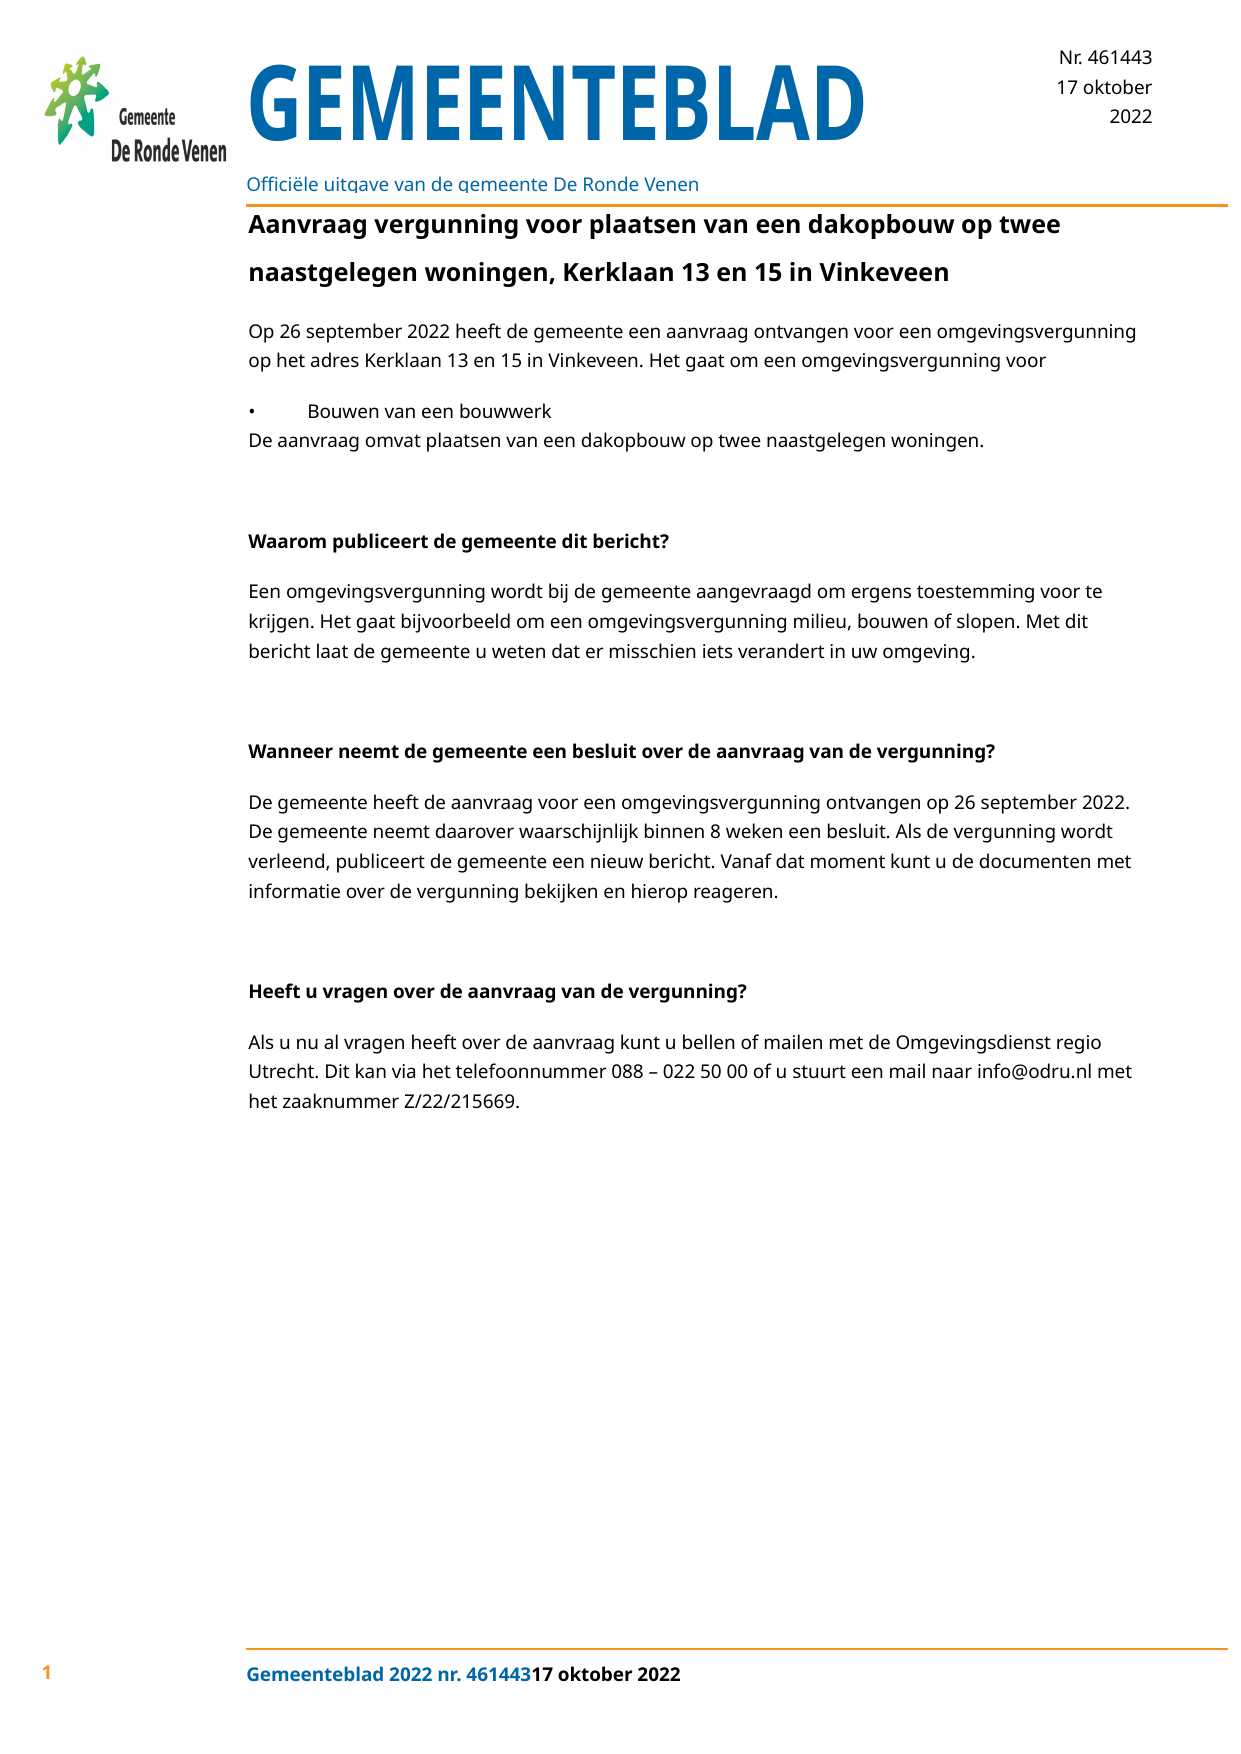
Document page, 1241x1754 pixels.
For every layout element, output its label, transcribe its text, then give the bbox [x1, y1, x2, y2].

text Een omgevingsvergunning wordt bij de gemeente aangevraagd om ergens toestemming voor te krijgen. Het gaat bijvoorbeeld om een omgevingsvergunning milieu, bouwen of slopen. Met dit bericht laat de gemeente u weten dat er misschien iets verandert in uw omgeving. [248, 579, 1152, 664]
picture [41, 47, 231, 172]
list Bouwen van een bouwwerk [248, 398, 1152, 424]
text Op 26 september 2022 heeft de gemeente een aanvraag ontvangen voor een omgevingsvergunning op het adres Kerklaan 13 en 15 in Vinkeveen. Het gaat om een omgevingsvergunning voor [248, 318, 1152, 373]
text Aanvraag vergunning voor plaatsen van een dakopbouw op twee naastgelegen woningen, Kerklaan 13 en 15 in Vinkeveen [248, 207, 1152, 288]
text Heeft u vragen over de aanvraag van de vergunning? [248, 979, 1152, 1004]
text Als u nu al vragen heeft over de aanvraag kunt u bellen of mailen met de Omgevingsdienst regio Utrecht. Dit kan via het telefoonnummer 088 – 022 50 00 of u stuurt een mail naar info@odru.nl met het zaaknummer Z/22/215669. [248, 1029, 1152, 1114]
text Waarom publiceert de gemeente dit bericht? [248, 528, 1152, 554]
text Wanneer neemt de gemeente een besluit over de aanvraag van de vergunning? [248, 739, 1152, 764]
text De aanvraag omvat plaatsen van een dakopbouw op twee naastgelegen woningen. [248, 427, 1152, 453]
text De gemeente heeft de aanvraag voor een omgevingsvergunning ontvangen op 26 september 2022. De gemeente neemt daarover waarschijnlijk binnen 8 weken een besluit. Als de vergunning wordt verleend, publiceert de gemeente een nieuw bericht. Vanaf dat moment kunt u de documenten met informatie over de vergunning bekijken en hierop reageren. [248, 789, 1152, 904]
